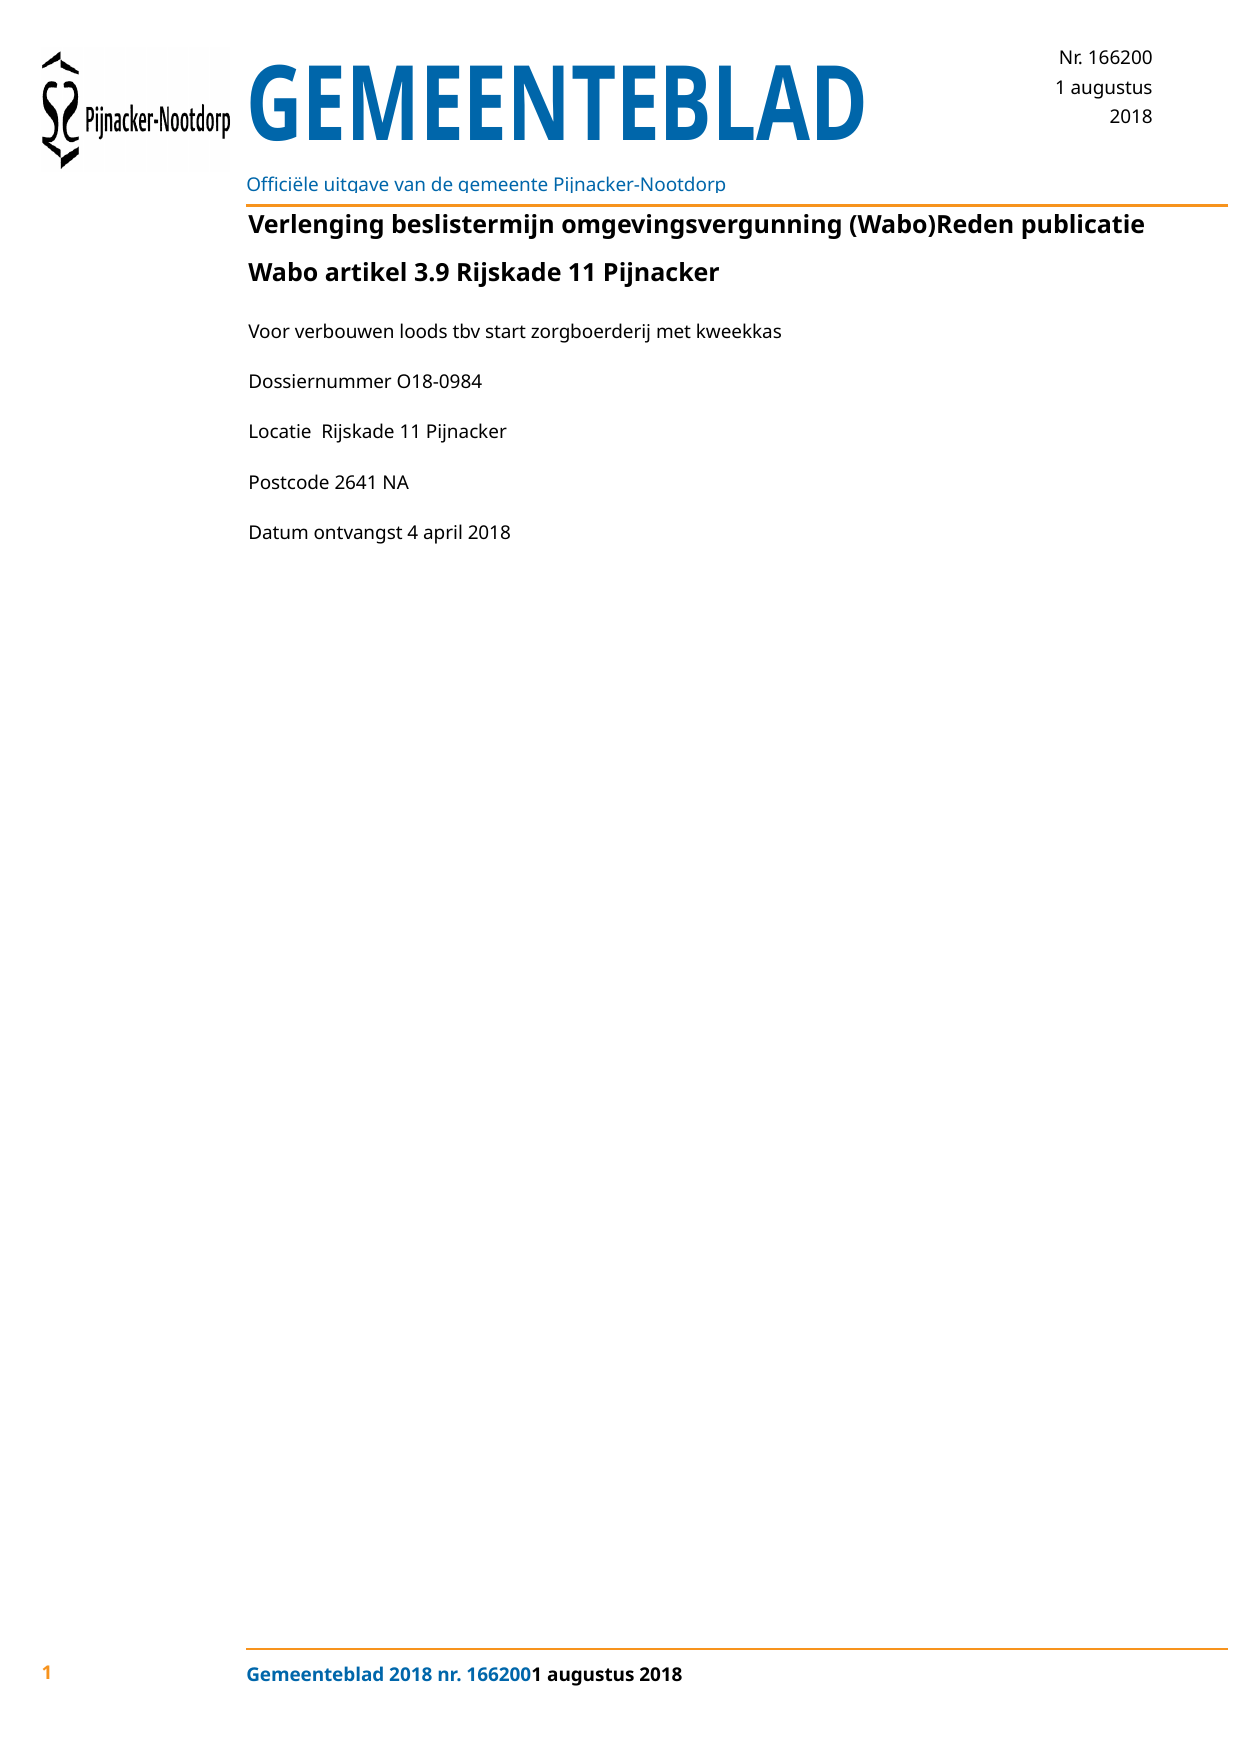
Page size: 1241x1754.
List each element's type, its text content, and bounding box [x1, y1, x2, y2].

picture [41, 47, 231, 172]
text Dossiernummer O18-0984 [248, 368, 1152, 394]
text Voor verbouwen loods tbv start zorgboerderij met kweekkas [248, 318, 1152, 344]
text Postcode 2641 NA [248, 469, 1152, 495]
text Datum ontvangst 4 april 2018 [248, 519, 1152, 545]
text Locatie Rijskade 11 Pijnacker [248, 419, 1152, 444]
text Verlenging beslistermijn omgevingsvergunning (Wabo)Reden publicatie Wabo artikel 3.9 Rijskade 11 Pijnacker [248, 207, 1152, 288]
